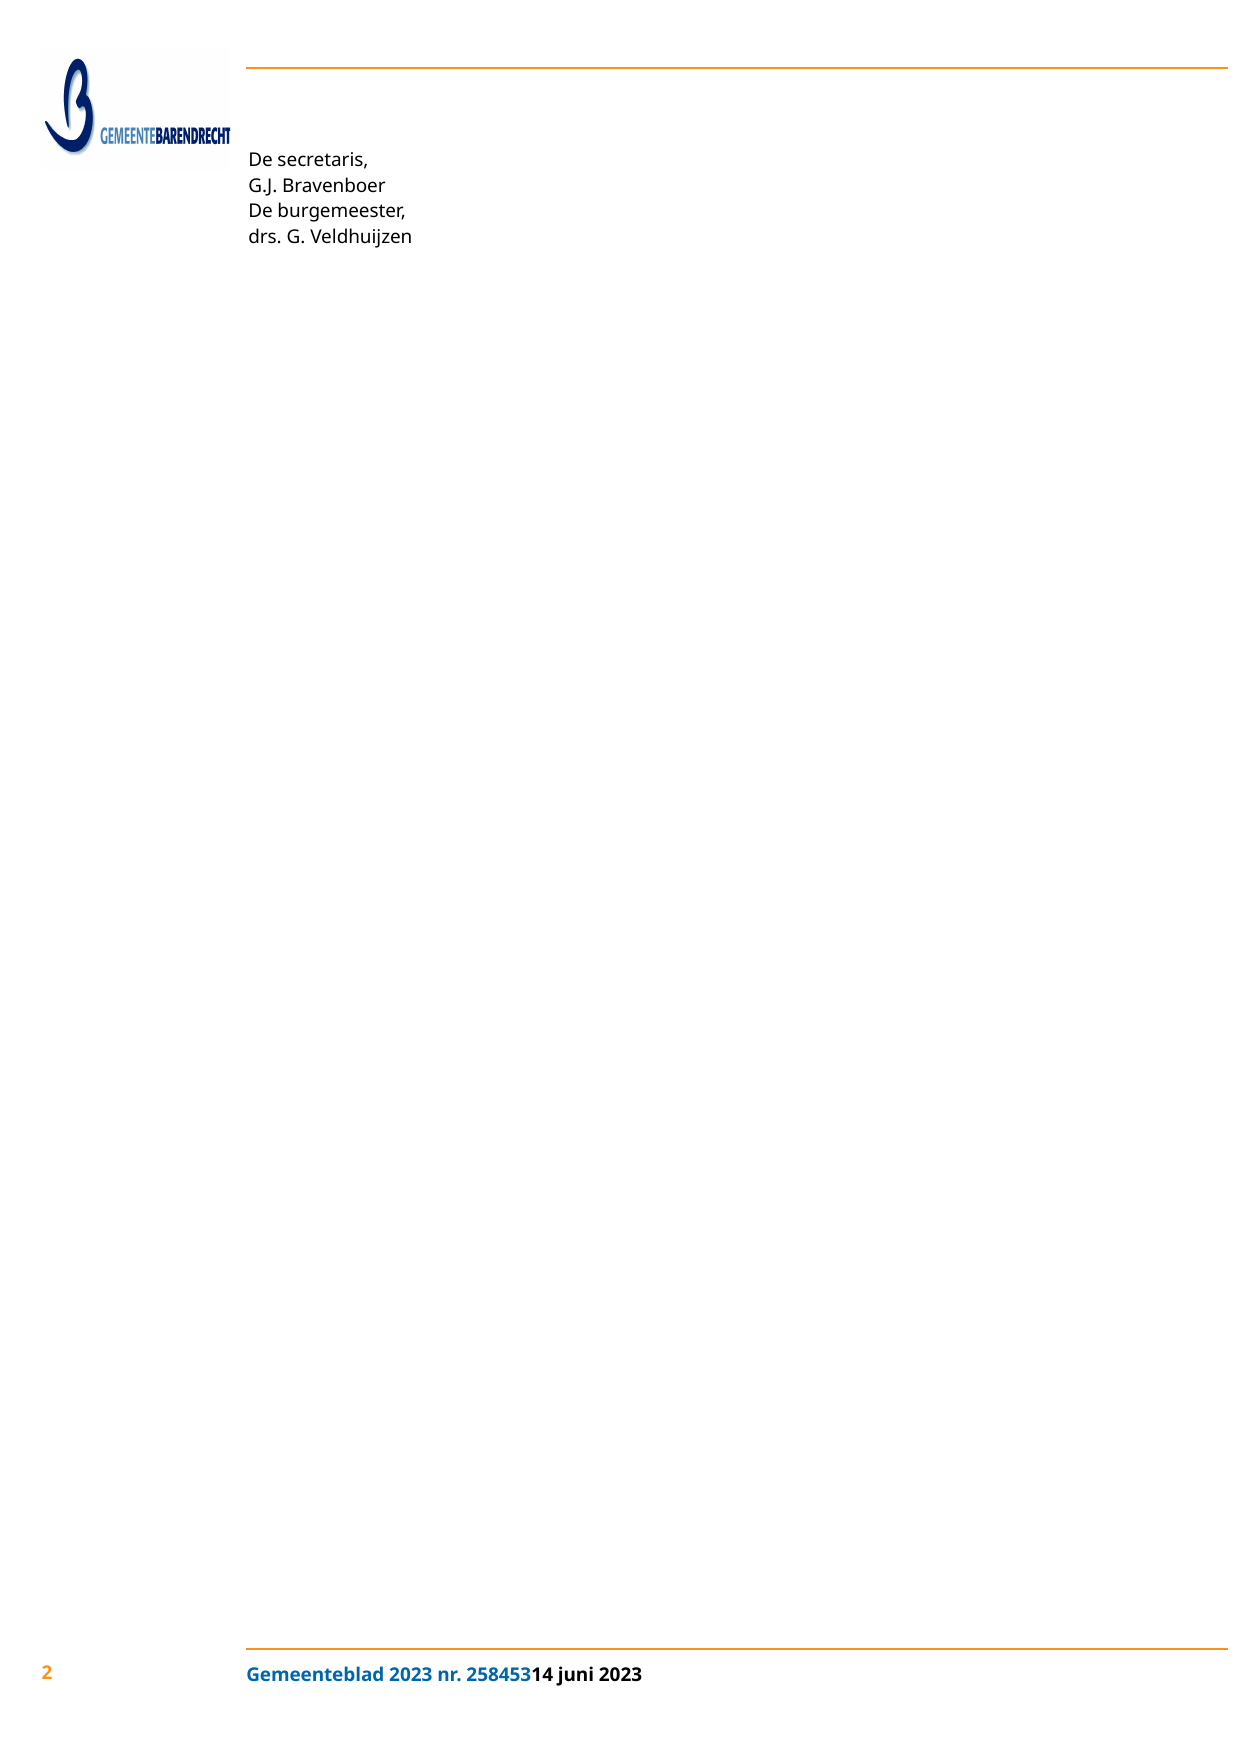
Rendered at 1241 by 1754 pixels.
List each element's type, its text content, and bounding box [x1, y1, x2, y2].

text G.J. Bravenboer [248, 172, 1152, 198]
picture [41, 47, 231, 172]
text De burgemeester, [248, 198, 1152, 223]
text De secretaris, [248, 146, 1152, 172]
text drs. G. Veldhuijzen [248, 223, 1152, 249]
